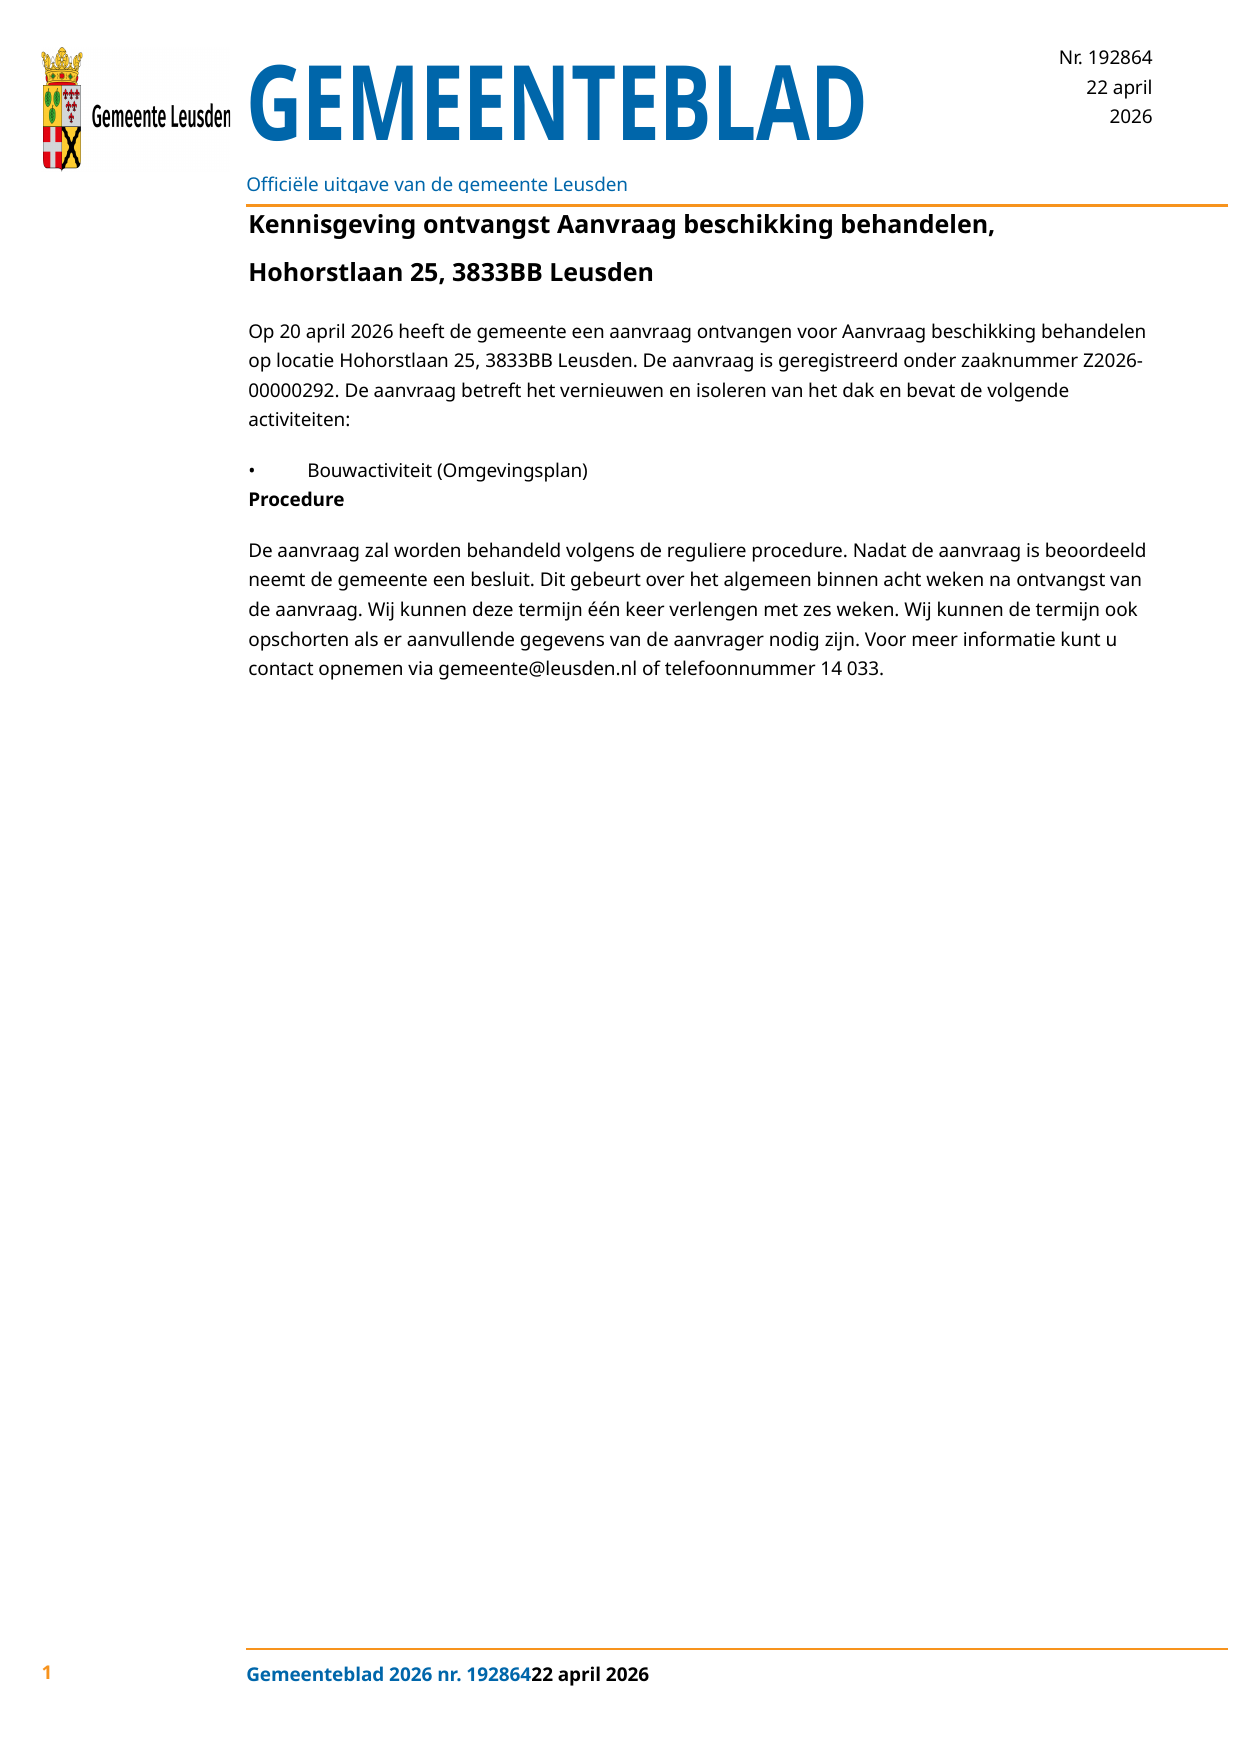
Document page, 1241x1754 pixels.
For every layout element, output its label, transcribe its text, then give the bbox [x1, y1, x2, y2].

list Bouwactiviteit (Omgevingsplan) [248, 457, 1152, 483]
text De aanvraag zal worden behandeld volgens de reguliere procedure. Nadat de aanvraag is beoordeeld neemt de gemeente een besluit. Dit gebeurt over het algemeen binnen acht weken na ontvangst van de aanvraag. Wij kunnen deze termijn één keer verlengen met zes weken. Wij kunnen de termijn ook opschorten als er aanvullende gegevens van de aanvrager nodig zijn. Voor meer informatie kunt u contact opnemen via gemeente@leusden.nl of telefoonnummer 14 033. [248, 537, 1152, 681]
text Op 20 april 2026 heeft de gemeente een aanvraag ontvangen voor Aanvraag beschikking behandelen op locatie Hohorstlaan 25, 3833BB Leusden. De aanvraag is geregistreerd onder zaaknummer Z2026-00000292. De aanvraag betreft het vernieuwen en isoleren van het dak en bevat de volgende activiteiten: [248, 318, 1152, 432]
text Kennisgeving ontvangst Aanvraag beschikking behandelen, Hohorstlaan 25, 3833BB Leusden [248, 207, 1152, 288]
text Procedure [248, 487, 1152, 512]
picture [41, 47, 231, 172]
